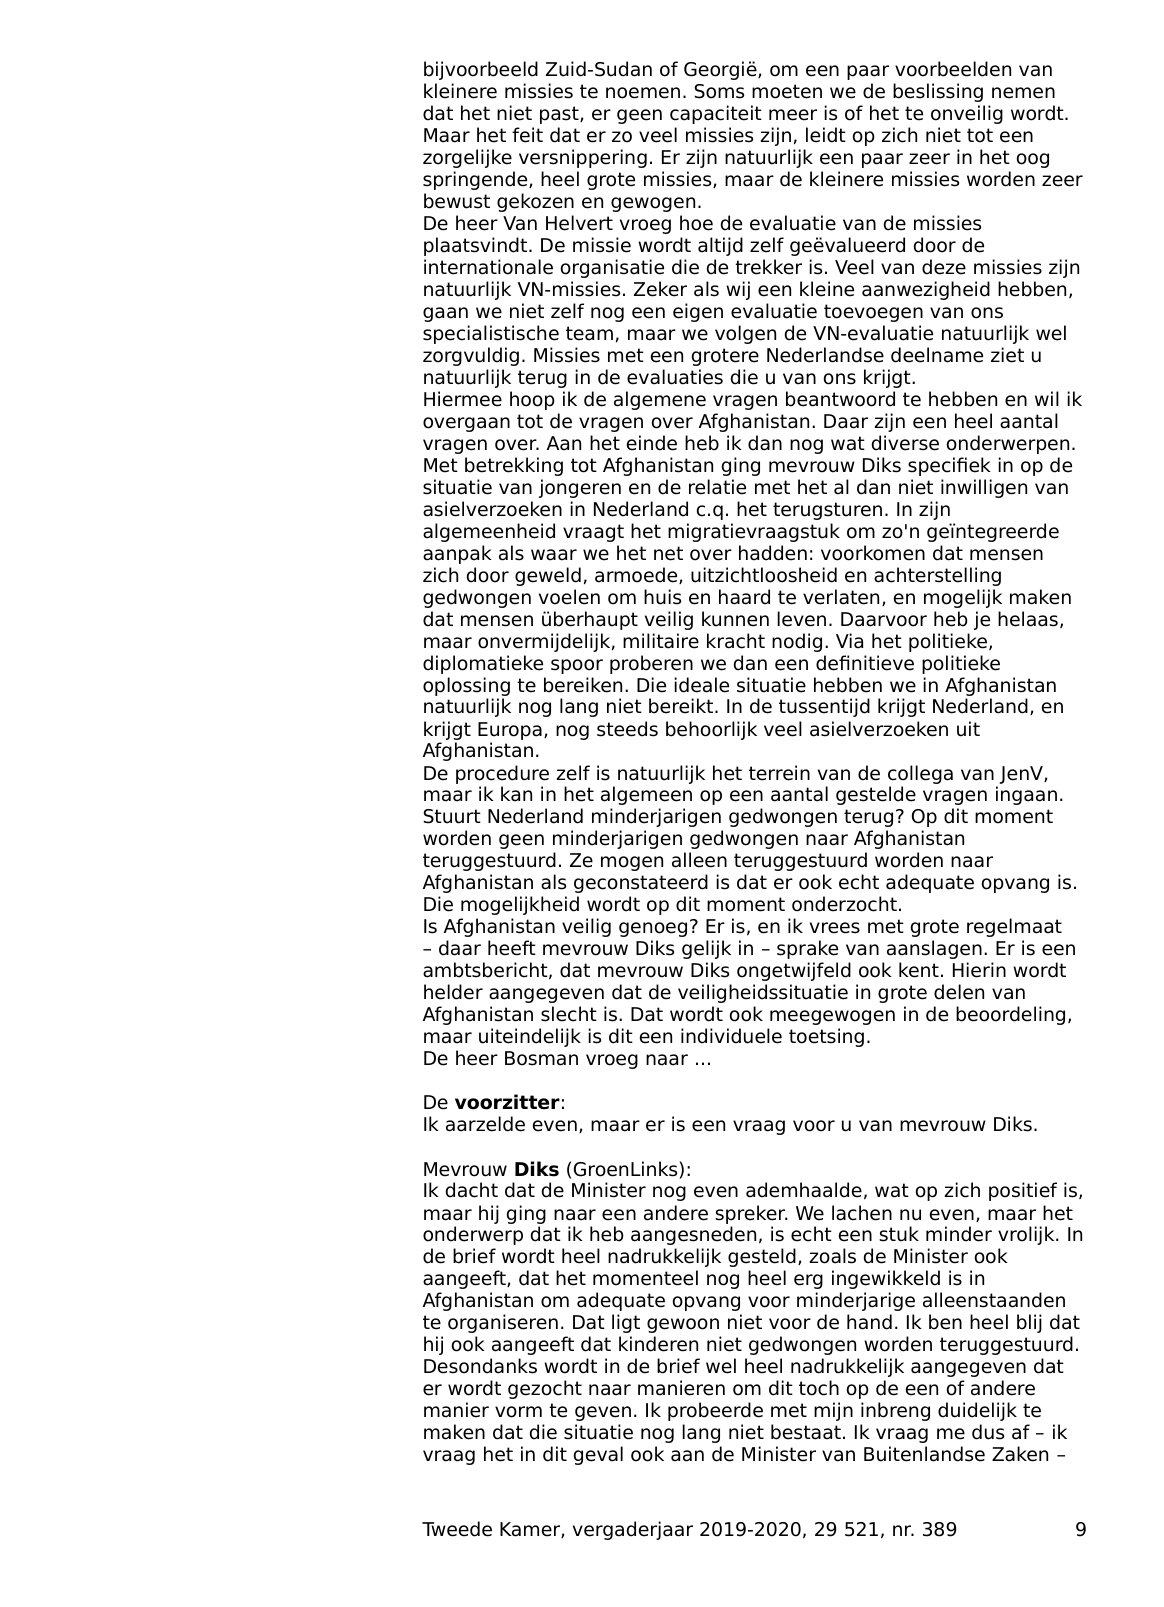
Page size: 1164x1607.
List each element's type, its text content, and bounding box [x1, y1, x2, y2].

text Hiermee hoop ik de algemene vragen beantwoord te hebben en wil ik overgaan tot de vragen over Afghanistan. Daar zijn een heel aantal vragen over. Aan het einde heb ik dan nog wat diverse onderwerpen. [422, 389, 1087, 455]
text Is Afghanistan veilig genoeg? Er is, en ik vrees met grote regelmaat – daar heeft mevrouw Diks gelijk in – sprake van aanslagen. Er is een ambtsbericht, dat mevrouw Diks ongetwijfeld ook kent. Hierin wordt helder aangegeven dat de veiligheidssituatie in grote delen van Afghanistan slecht is. Dat wordt ook meegewogen in de beoordeling, maar uiteindelijk is dit een individuele toetsing. [422, 916, 1087, 1048]
text Ik dacht dat de Minister nog even ademhaalde, wat op zich positief is, maar hij ging naar een andere spreker. We lachen nu even, maar het onderwerp dat ik heb aangesneden, is echt een stuk minder vrolijk. In de brief wordt heel nadrukkelijk gesteld, zoals de Minister ook aangeeft, dat het momenteel nog heel erg ingewikkeld is in Afghanistan om adequate opvang voor minderjarige alleenstaanden te organiseren. Dat ligt gewoon niet voor de hand. Ik ben heel blij dat hij ook aangeeft dat kinderen niet gedwongen worden teruggestuurd. Desondanks wordt in de brief wel heel nadrukkelijk aangegeven dat er wordt gezocht naar manieren om dit toch op de een of andere manier vorm te geven. Ik probeerde met mijn inbreng duidelijk te maken dat die situatie nog lang niet bestaat. Ik vraag me dus af – ik vraag het in dit geval ook aan de Minister van Buitenlandse Zaken – [422, 1180, 1087, 1466]
text De heer Van Helvert vroeg hoe de evaluatie van de missies plaatsvindt. De missie wordt altijd zelf geëvalueerd door de internationale organisatie die de trekker is. Veel van deze missies zijn natuurlijk VN-missies. Zeker als wij een kleine aanwezigheid hebben, gaan we niet zelf nog een eigen evaluatie toevoegen van ons specialistische team, maar we volgen de VN-evaluatie natuurlijk wel zorgvuldig. Missies met een grotere Nederlandse deelname ziet u natuurlijk terug in de evaluaties die u van ons krijgt. [422, 213, 1087, 389]
text Mevrouw Diks (GroenLinks): [422, 1158, 1087, 1180]
text De heer Bosman vroeg naar ... [422, 1048, 1087, 1070]
text bijvoorbeeld Zuid-Sudan of Georgië, om een paar voorbeelden van kleinere missies te noemen. Soms moeten we de beslissing nemen dat het niet past, er geen capaciteit meer is of het te onveilig wordt. Maar het feit dat er zo veel missies zijn, leidt op zich niet tot een zorgelijke versnippering. Er zijn natuurlijk een paar zeer in het oog springende, heel grote missies, maar de kleinere missies worden zeer bewust gekozen en gewogen. [422, 59, 1087, 213]
text Ik aarzelde even, maar er is een vraag voor u van mevrouw Diks. [422, 1114, 1087, 1136]
text De procedure zelf is natuurlijk het terrein van de collega van JenV, maar ik kan in het algemeen op een aantal gestelde vragen ingaan. Stuurt Nederland minderjarigen gedwongen terug? Op dit moment worden geen minderjarigen gedwongen naar Afghanistan teruggestuurd. Ze mogen alleen teruggestuurd worden naar Afghanistan als geconstateerd is dat er ook echt adequate opvang is. Die mogelijkheid wordt op dit moment onderzocht. [422, 762, 1087, 916]
text De voorzitter: [422, 1092, 1087, 1114]
text Met betrekking tot Afghanistan ging mevrouw Diks specifiek in op de situatie van jongeren en de relatie met het al dan niet inwilligen van asielverzoeken in Nederland c.q. het terugsturen. In zijn algemeenheid vraagt het migratievraagstuk om zo'n geïntegreerde aanpak als waar we het net over hadden: voorkomen dat mensen zich door geweld, armoede, uitzichtloosheid en achterstelling gedwongen voelen om huis en haard te verlaten, en mogelijk maken dat mensen überhaupt veilig kunnen leven. Daarvoor heb je helaas, maar onvermijdelijk, militaire kracht nodig. Via het politieke, diplomatieke spoor proberen we dan een definitieve politieke oplossing te bereiken. Die ideale situatie hebben we in Afghanistan natuurlijk nog lang niet bereikt. In de tussentijd krijgt Nederland, en krijgt Europa, nog steeds behoorlijk veel asielverzoeken uit Afghanistan. [422, 455, 1087, 762]
